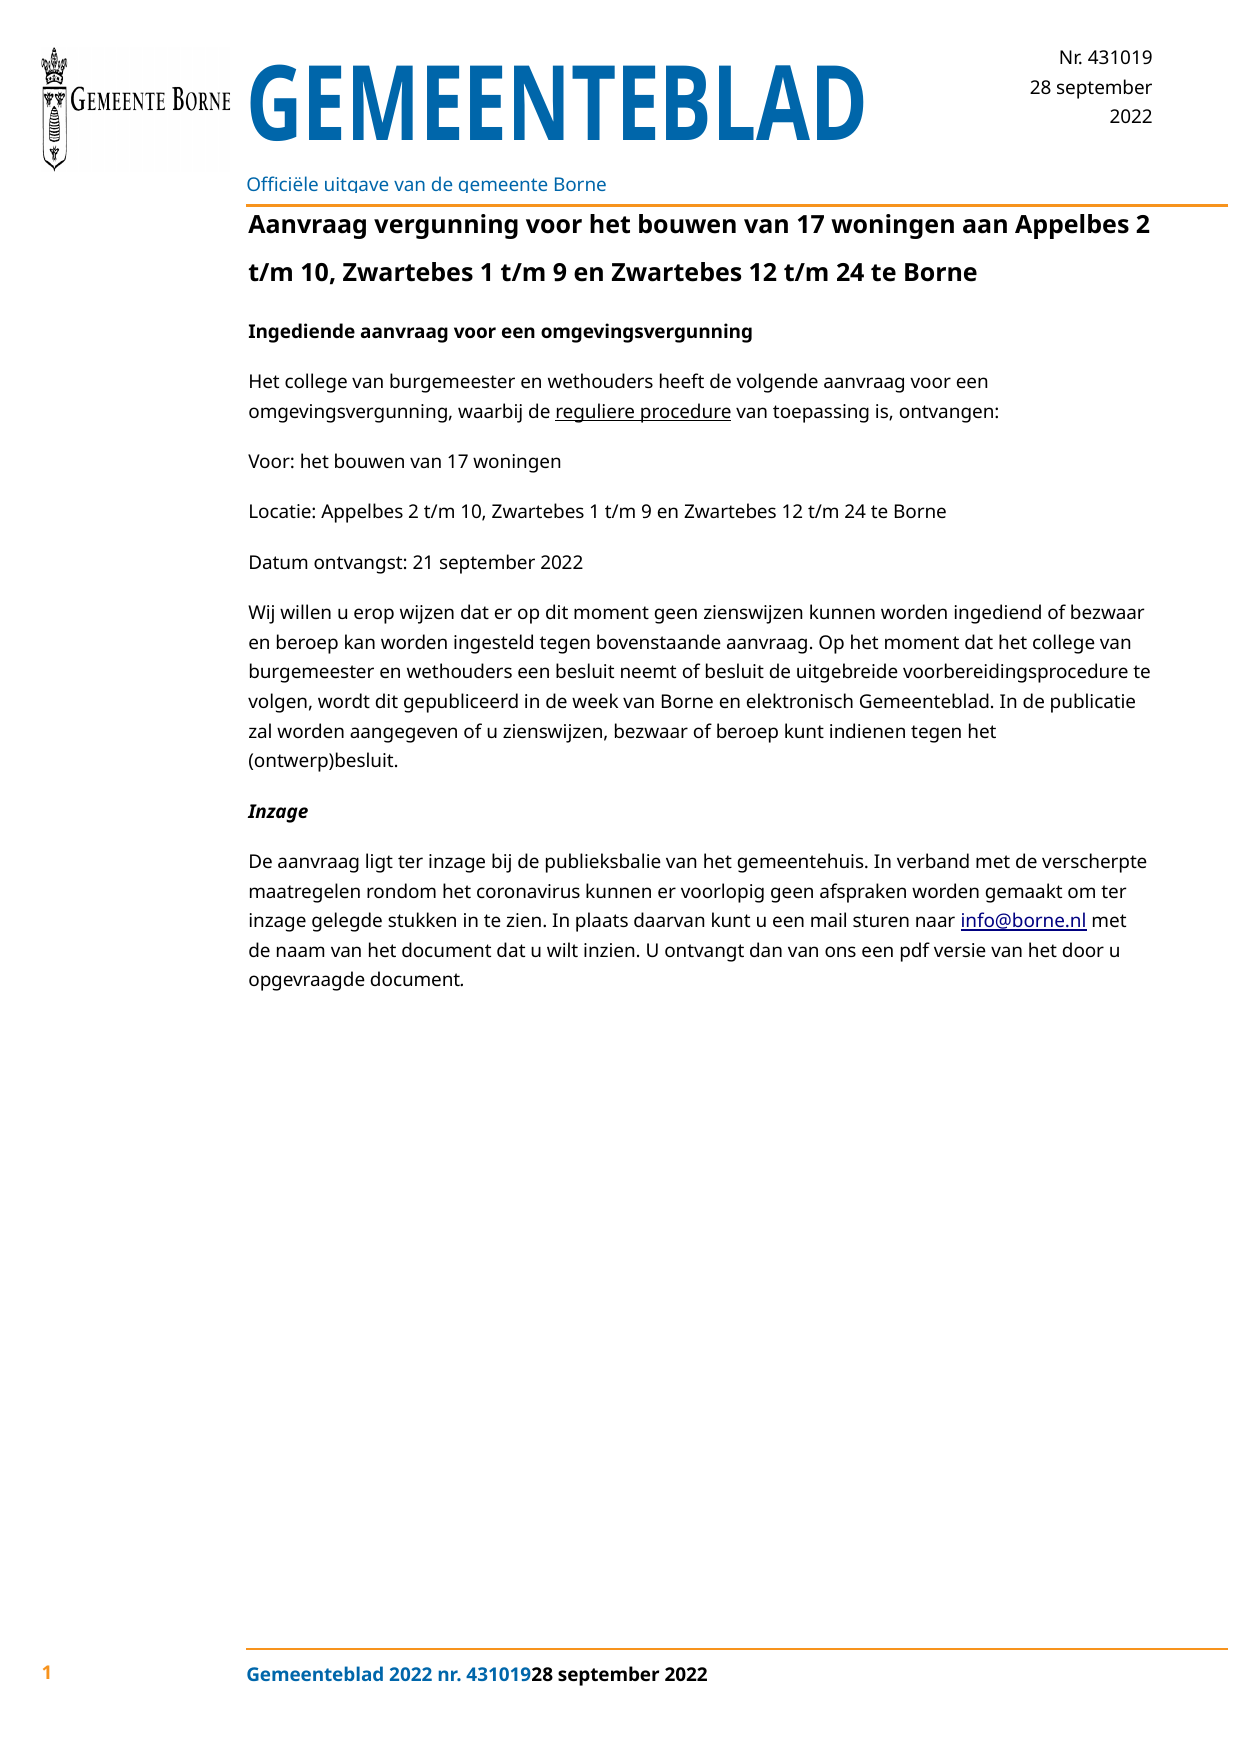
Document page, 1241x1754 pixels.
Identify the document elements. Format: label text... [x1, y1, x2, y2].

text Wij willen u erop wijzen dat er op dit moment geen zienswijzen kunnen worden ingediend of bezwaar en beroep kan worden ingesteld tegen bovenstaande aanvraag. Op het moment dat het college van burgemeester en wethouders een besluit neemt of besluit de uitgebreide voorbereidingsprocedure te volgen, wordt dit gepubliceerd in de week van Borne en elektronisch Gemeenteblad. In de publicatie zal worden aangegeven of u zienswijzen, bezwaar of beroep kunt indienen tegen het (ontwerp)besluit. [248, 599, 1152, 773]
text Datum ontvangst: 21 september 2022 [248, 549, 1152, 575]
text Het college van burgemeester en wethouders heeft de volgende aanvraag voor een omgevingsvergunning, waarbij de reguliere procedure van toepassing is, ontvangen: [248, 368, 1152, 424]
text Inzage [248, 798, 1152, 824]
text Voor: het bouwen van 17 woningen [248, 448, 1152, 474]
text Locatie: Appelbes 2 t/m 10, Zwartebes 1 t/m 9 en Zwartebes 12 t/m 24 te Borne [248, 499, 1152, 524]
picture [41, 47, 231, 172]
text Aanvraag vergunning voor het bouwen van 17 woningen aan Appelbes 2 t/m 10, Zwartebes 1 t/m 9 en Zwartebes 12 t/m 24 te Borne [248, 207, 1152, 288]
text Ingediende aanvraag voor een omgevingsvergunning [248, 318, 1152, 344]
text De aanvraag ligt ter inzage bij de publieksbalie van het gemeentehuis. In verband met de verscherpte maatregelen rondom het coronavirus kunnen er voorlopig geen afspraken worden gemaakt om ter inzage gelegde stukken in te zien. In plaats daarvan kunt u een mail sturen naar info@borne.nl met de naam van het document dat u wilt inzien. U ontvangt dan van ons een pdf versie van het door u opgevraagde document. [248, 848, 1152, 992]
